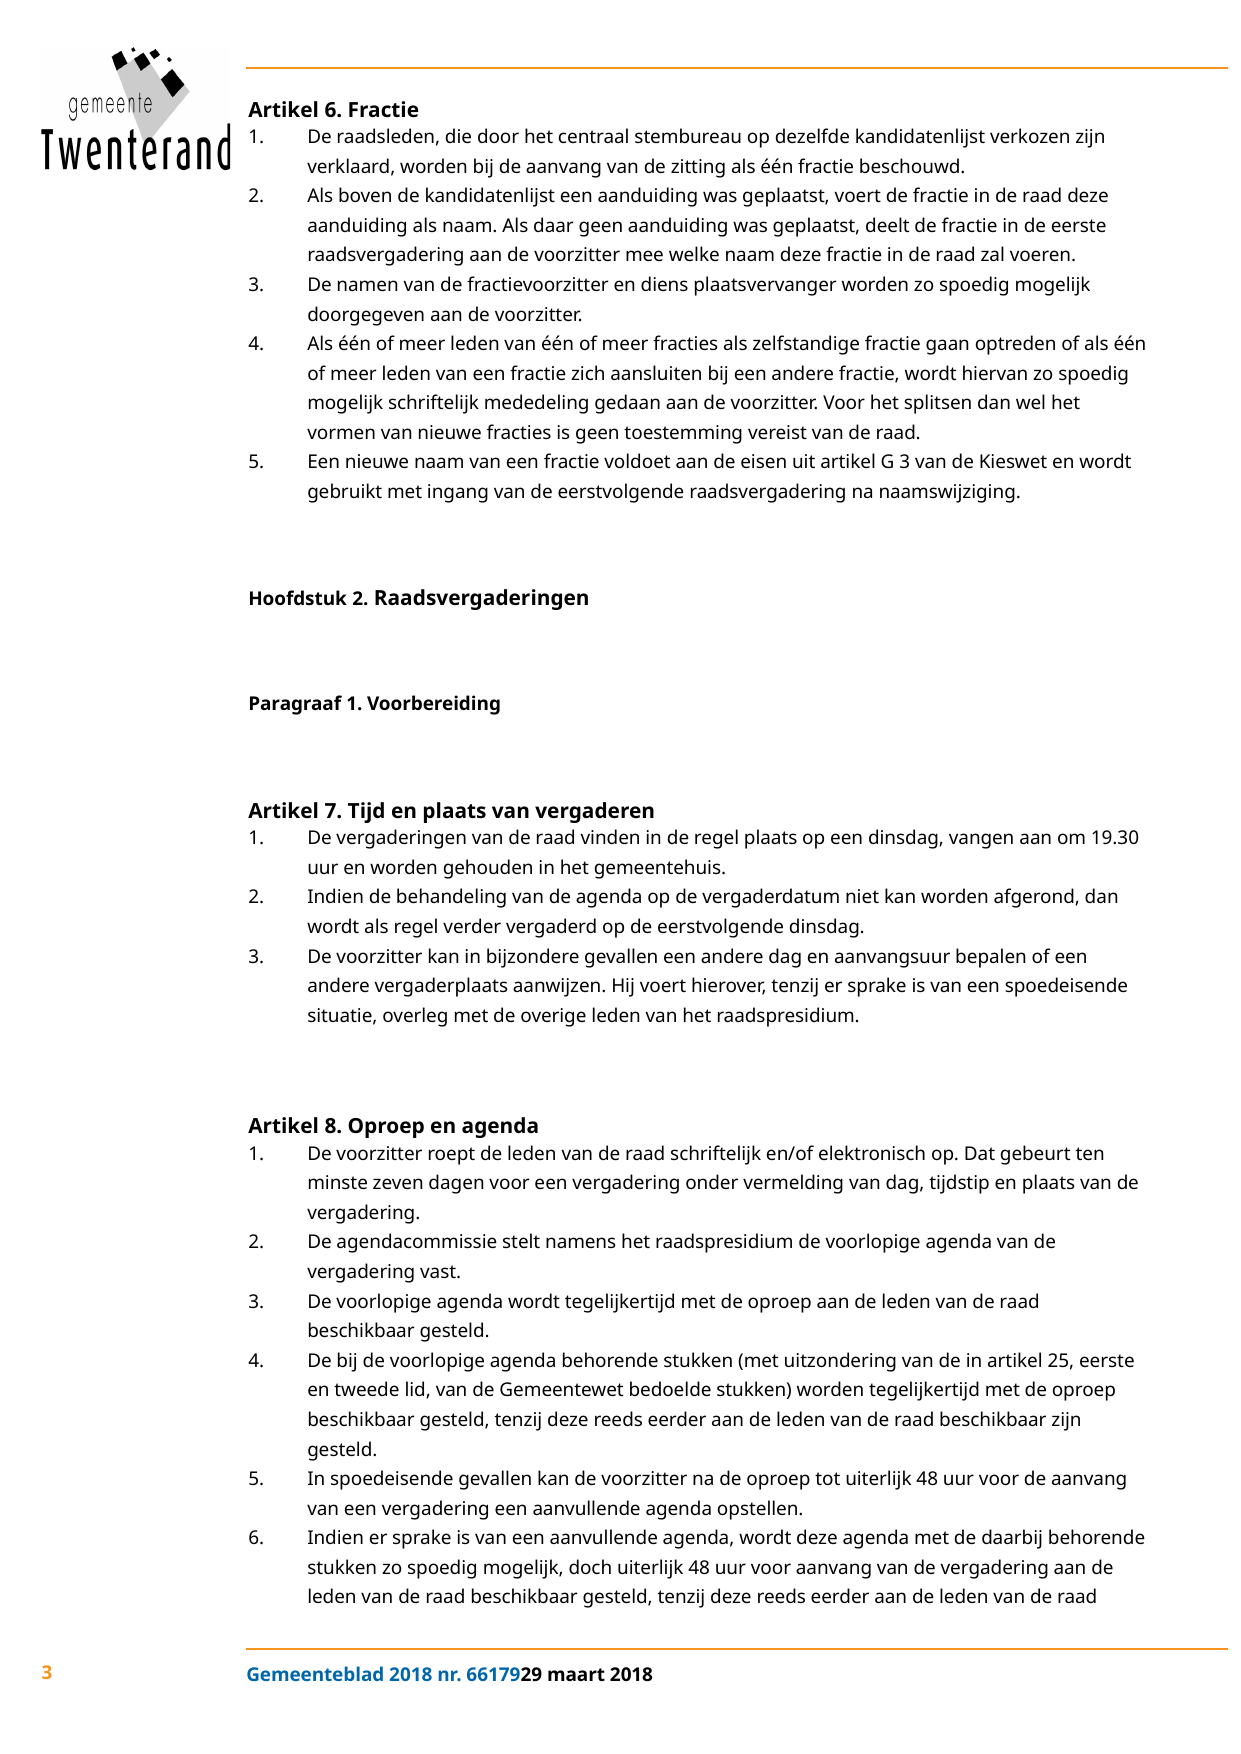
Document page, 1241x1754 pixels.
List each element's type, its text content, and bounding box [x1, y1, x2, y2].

text Artikel 6. Fractie [248, 95, 1152, 123]
text Hoofdstuk 2. Raadsvergaderingen [248, 583, 1152, 611]
list Indien de behandeling van de agenda op de vergaderdatum niet kan worden afgerond, dan wordt als regel verder vergaderd op de eerstvolgende dinsdag. [248, 884, 1152, 939]
list De voorzitter kan in bijzondere gevallen een andere dag en aanvangsuur bepalen of een andere vergaderplaats aanwijzen. Hij voert hierover, tenzij er sprake is van een spoedeisende situatie, overleg met de overige leden van het raadspresidium. [248, 943, 1152, 1028]
list De agendacommissie stelt namens het raadspresidium de voorlopige agenda van de vergadering vast. [248, 1229, 1152, 1284]
list Als één of meer leden van één of meer fracties als zelfstandige fractie gaan optreden of als één of meer leden van een fractie zich aansluiten bij een andere fractie, wordt hiervan zo spoedig mogelijk schriftelijk mededeling gedaan aan de voorzitter. Voor het splitsen dan wel het vormen van nieuwe fracties is geen toestemming vereist van de raad. [248, 330, 1152, 445]
list De namen van de fractievoorzitter en diens plaatsvervanger worden zo spoedig mogelijk doorgegeven aan de voorzitter. [248, 271, 1152, 326]
text Paragraaf 1. Voorbereiding [248, 690, 1152, 716]
list In spoedeisende gevallen kan de voorzitter na de oproep tot uiterlijk 48 uur voor de aanvang van een vergadering een aanvullende agenda opstellen. [248, 1465, 1152, 1521]
list De vergaderingen van de raad vinden in de regel plaats op een dinsdag, vangen aan om 19.30 uur en worden gehouden in het gemeentehuis. [248, 824, 1152, 880]
list Een nieuwe naam van een fractie voldoet aan de eisen uit artikel G 3 van de Kieswet en wordt gebruikt met ingang van de eerstvolgende raadsvergadering na naamswijziging. [248, 449, 1152, 504]
text Artikel 8. Oproep en agenda [248, 1112, 1152, 1140]
list De bij de voorlopige agenda behorende stukken (met uitzondering van de in artikel 25, eerste en tweede lid, van de Gemeentewet bedoelde stukken) worden tegelijkertijd met de oproep beschikbaar gesteld, tenzij deze reeds eerder aan de leden van de raad beschikbaar zijn gesteld. [248, 1347, 1152, 1462]
list Indien er sprake is van een aanvullende agenda, wordt deze agenda met de daarbij behorende stukken zo spoedig mogelijk, doch uiterlijk 48 uur voor aanvang van de vergadering aan de leden van de raad beschikbaar gesteld, tenzij deze reeds eerder aan de leden van de raad [248, 1524, 1152, 1609]
picture [41, 47, 231, 172]
list Als boven de kandidatenlijst een aanduiding was geplaatst, voert de fractie in de raad deze aanduiding als naam. Als daar geen aanduiding was geplaatst, deelt de fractie in de eerste raadsvergadering aan de voorzitter mee welke naam deze fractie in de raad zal voeren. [248, 182, 1152, 267]
list De voorlopige agenda wordt tegelijkertijd met de oproep aan de leden van de raad beschikbaar gesteld. [248, 1288, 1152, 1343]
list De raadsleden, die door het centraal stembureau op dezelfde kandidatenlijst verkozen zijn verklaard, worden bij de aanvang van de zitting als één fractie beschouwd. [248, 123, 1152, 178]
text Artikel 7. Tijd en plaats van vergaderen [248, 796, 1152, 824]
list De voorzitter roept de leden van de raad schriftelijk en/of elektronisch op. Dat gebeurt ten minste zeven dagen voor een vergadering onder vermelding van dag, tijdstip en plaats van de vergadering. [248, 1140, 1152, 1225]
